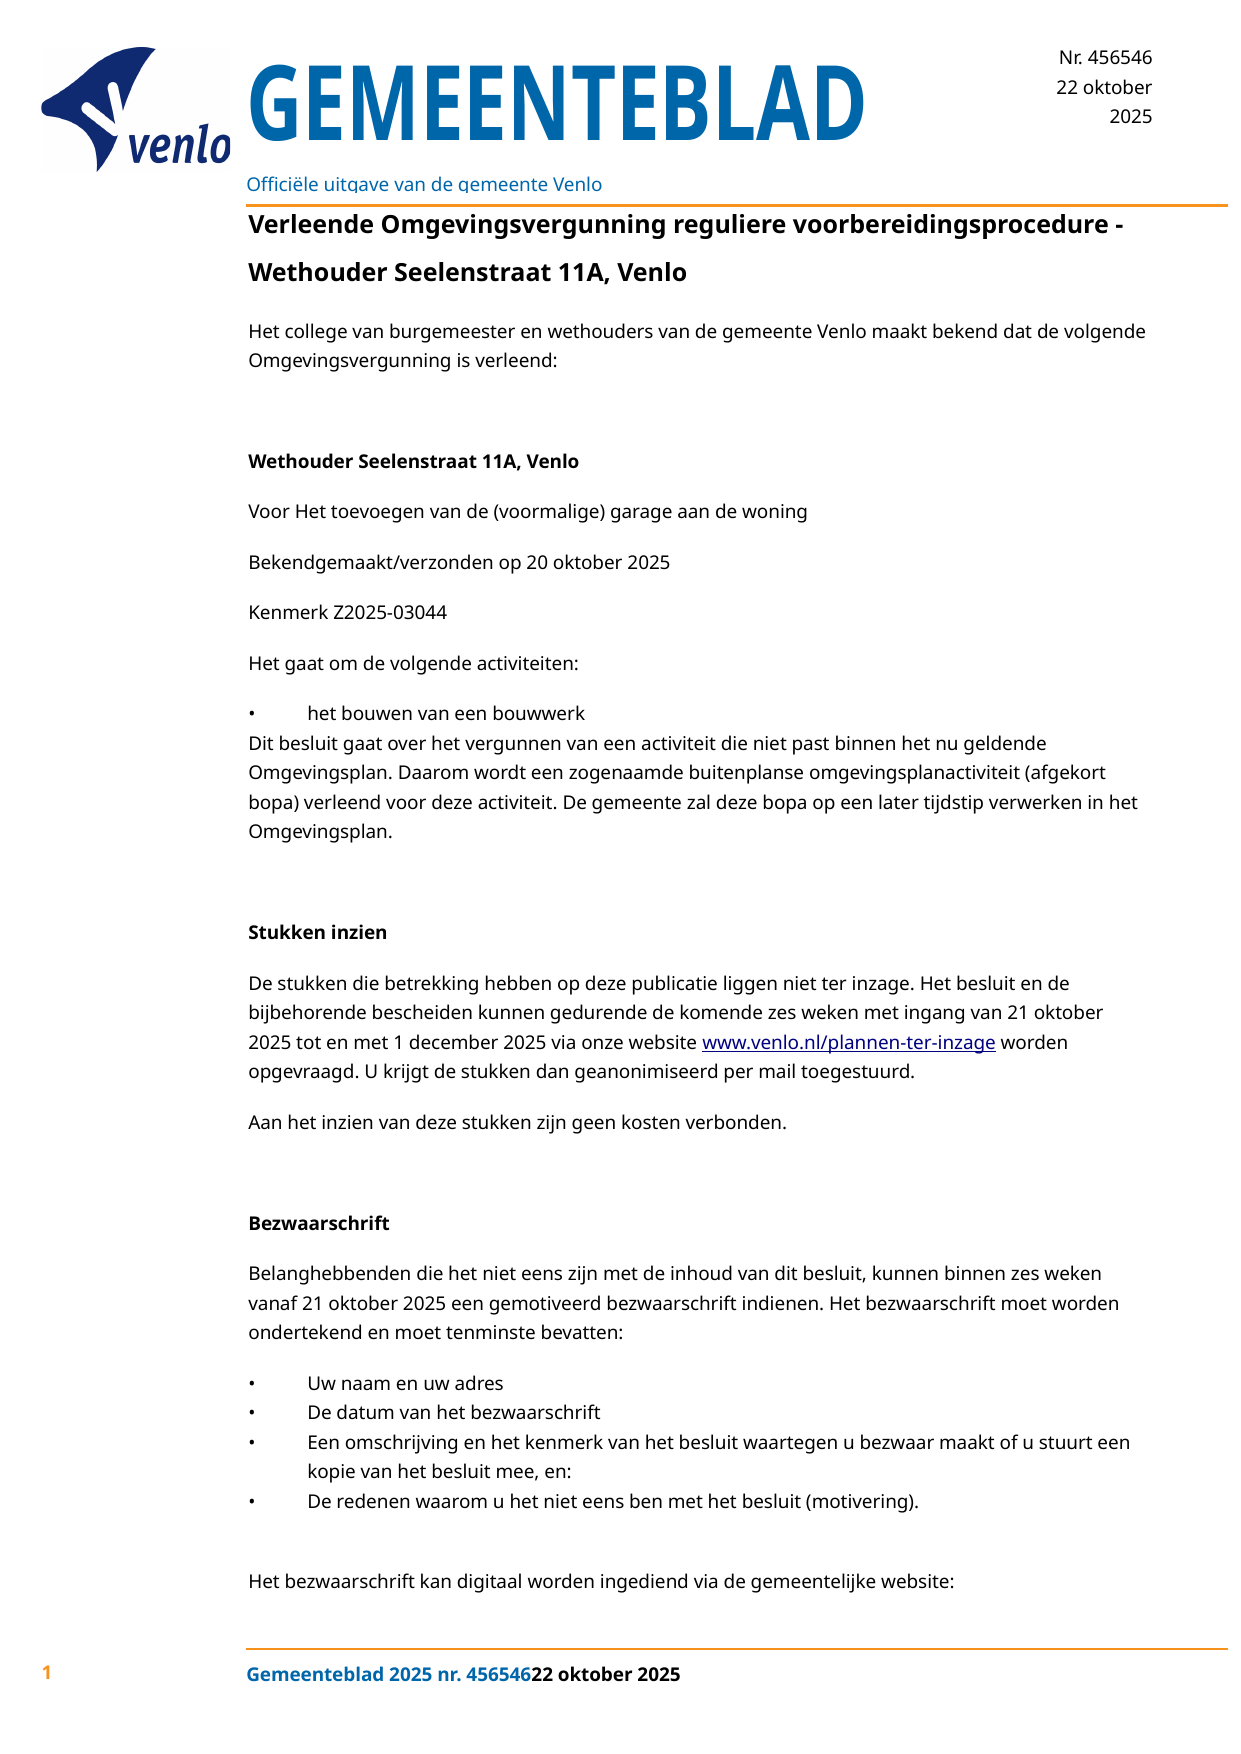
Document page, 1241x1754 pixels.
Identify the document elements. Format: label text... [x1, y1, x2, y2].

list De redenen waarom u het niet eens ben met het besluit (motivering). [248, 1488, 1152, 1514]
text Stukken inzien [248, 919, 1152, 945]
text Het college van burgemeester en wethouders van de gemeente Venlo maakt bekend dat de volgende Omgevingsvergunning is verleend: [248, 318, 1152, 373]
list Een omschrijving en het kenmerk van het besluit waartegen u bezwaar maakt of u stuurt een kopie van het besluit mee, en: [248, 1429, 1152, 1484]
text Bezwaarschrift [248, 1210, 1152, 1236]
text Belanghebbenden die het niet eens zijn met de inhoud van dit besluit, kunnen binnen zes weken vanaf 21 oktober 2025 een gemotiveerd bezwaarschrift indienen. Het bezwaarschrift moet worden ondertekend en moet tenminste bevatten: [248, 1260, 1152, 1345]
text Dit besluit gaat over het vergunnen van een activiteit die niet past binnen het nu geldende Omgevingsplan. Daarom wordt een zogenaamde buitenplanse omgevingsplanactiviteit (afgekort bopa) verleend voor deze activiteit. De gemeente zal deze bopa op een later tijdstip verwerken in het Omgevingsplan. [248, 730, 1152, 844]
text Wethouder Seelenstraat 11A, Venlo [248, 448, 1152, 474]
list Uw naam en uw adres [248, 1370, 1152, 1396]
text Het bezwaarschrift kan digitaal worden ingediend via de gemeentelijke website: [248, 1568, 1152, 1594]
text Kenmerk Z2025-03044 [248, 599, 1152, 625]
text Bekendgemaakt/verzonden op 20 oktober 2025 [248, 549, 1152, 575]
text Verleende Omgevingsvergunning reguliere voorbereidingsprocedure - Wethouder Seelenstraat 11A, Venlo [248, 207, 1152, 288]
picture [41, 47, 231, 172]
list De datum van het bezwaarschrift [248, 1399, 1152, 1425]
text Het gaat om de volgende activiteiten: [248, 650, 1152, 676]
text Aan het inzien van deze stukken zijn geen kosten verbonden. [248, 1109, 1152, 1135]
list het bouwen van een bouwwerk [248, 700, 1152, 726]
text Voor Het toevoegen van de (voormalige) garage aan de woning [248, 499, 1152, 524]
text De stukken die betrekking hebben op deze publicatie liggen niet ter inzage. Het besluit en de bijbehorende bescheiden kunnen gedurende de komende zes weken met ingang van 21 oktober 2025 tot en met 1 december 2025 via onze website www.venlo.nl/plannen-ter-inzage worden opgevraagd. U krijgt de stukken dan geanonimiseerd per mail toegestuurd. [248, 970, 1152, 1084]
